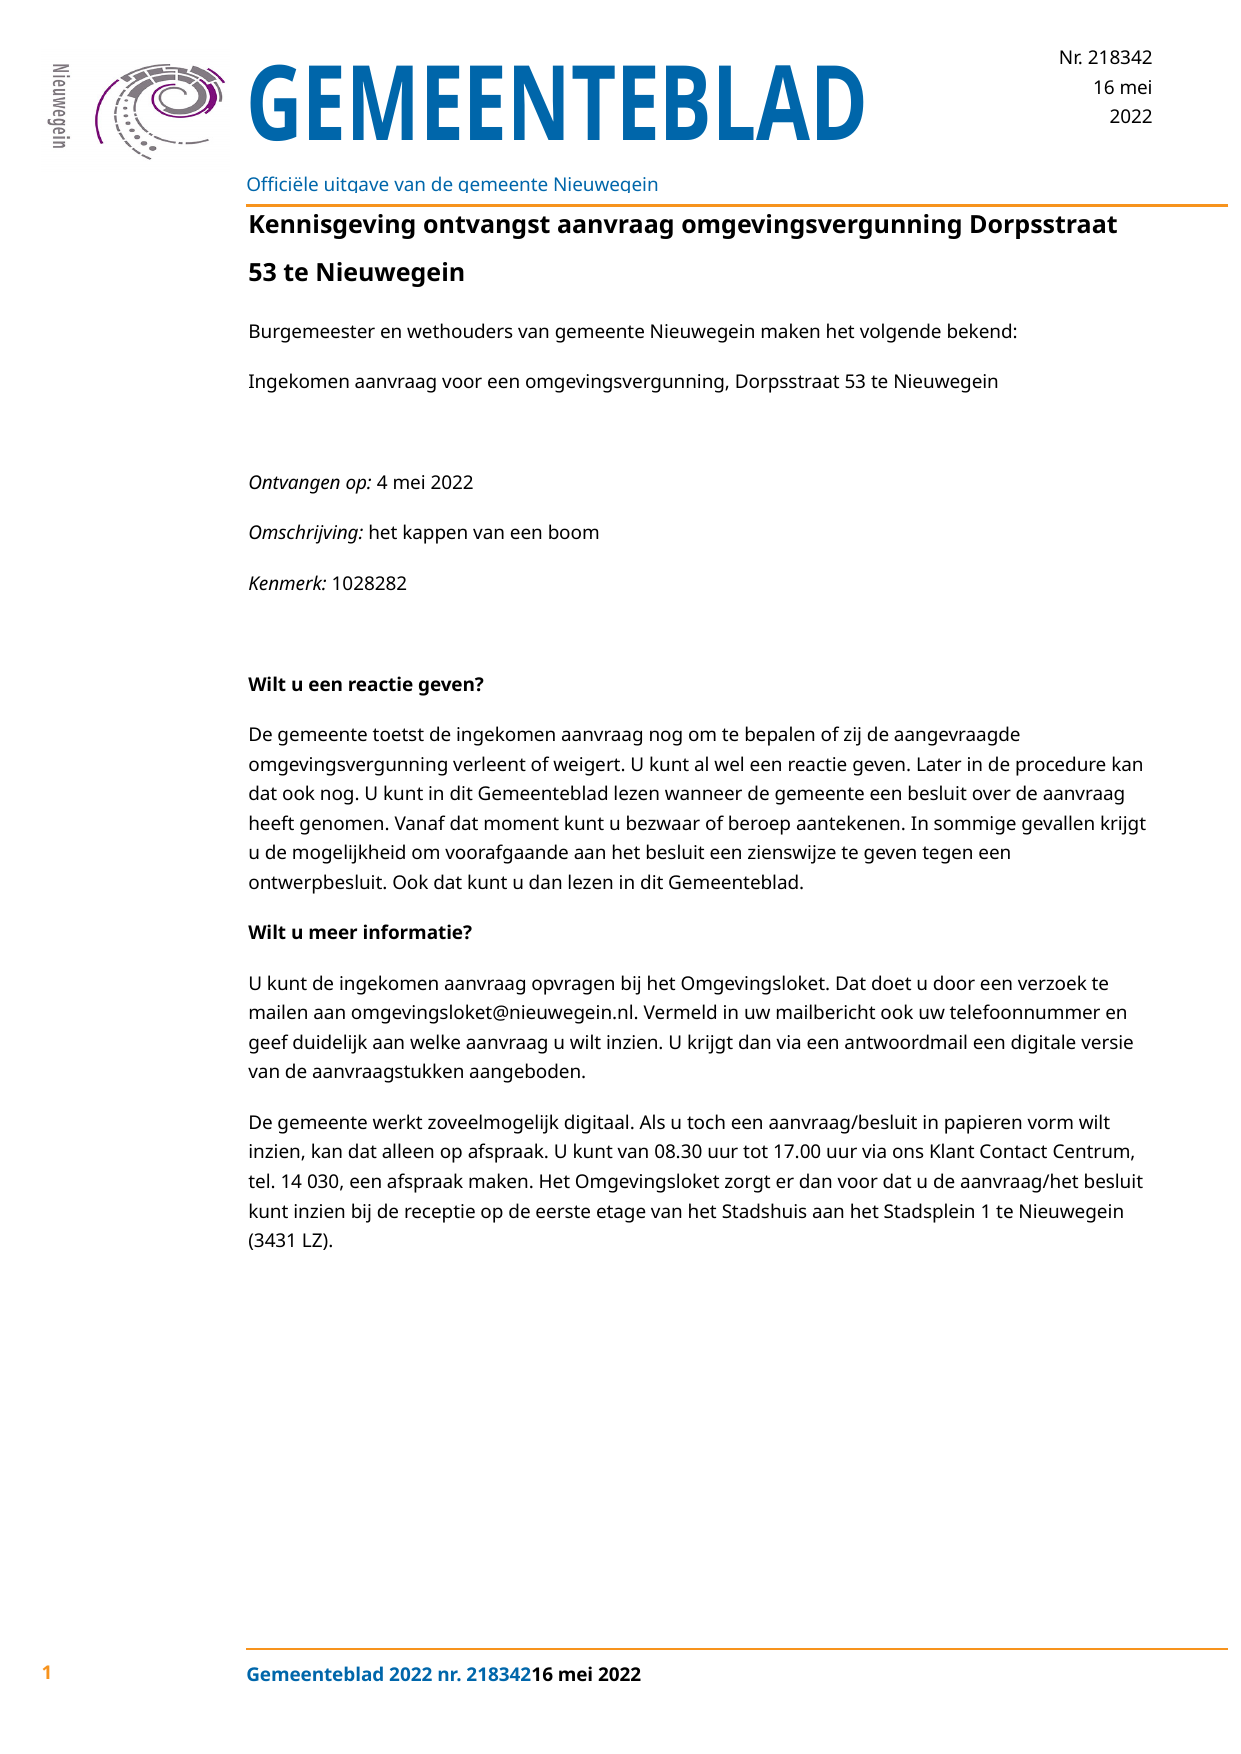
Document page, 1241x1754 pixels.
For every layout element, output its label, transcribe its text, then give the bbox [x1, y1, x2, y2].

text De gemeente werkt zoveelmogelijk digitaal. Als u toch een aanvraag/besluit in papieren vorm wilt inzien, kan dat alleen op afspraak. U kunt van 08.30 uur tot 17.00 uur via ons Klant Contact Centrum, tel. 14 030, een afspraak maken. Het Omgevingsloket zorgt er dan voor dat u de aanvraag/het besluit kunt inzien bij de receptie op de eerste etage van het Stadshuis aan het Stadsplein 1 te Nieuwegein (3431 LZ). [248, 1109, 1152, 1253]
text Wilt u een reactie geven? [248, 671, 1152, 697]
text Ontvangen op: 4 mei 2022 [248, 469, 1152, 495]
text Ingekomen aanvraag voor een omgevingsvergunning, Dorpsstraat 53 te Nieuwegein [248, 368, 1152, 394]
text Wilt u meer informatie? [248, 919, 1152, 945]
text De gemeente toetst de ingekomen aanvraag nog om te bepalen of zij de aangevraagde omgevingsvergunning verleent of weigert. U kunt al wel een reactie geven. Later in de procedure kan dat ook nog. U kunt in dit Gemeenteblad lezen wanneer de gemeente een besluit over de aanvraag heeft genomen. Vanaf dat moment kunt u bezwaar of beroep aantekenen. In sommige gevallen krijgt u de mogelijkheid om voorafgaande aan het besluit een zienswijze te geven tegen een ontwerpbesluit. Ook dat kunt u dan lezen in dit Gemeenteblad. [248, 721, 1152, 895]
text Kennisgeving ontvangst aanvraag omgevingsvergunning Dorpsstraat 53 te Nieuwegein [248, 207, 1152, 288]
picture [41, 47, 231, 172]
text U kunt de ingekomen aanvraag opvragen bij het Omgevingsloket. Dat doet u door een verzoek te mailen aan omgevingsloket@nieuwegein.nl. Vermeld in uw mailbericht ook uw telefoonnummer en geef duidelijk aan welke aanvraag u wilt inzien. U krijgt dan via een antwoordmail een digitale versie van de aanvraagstukken aangeboden. [248, 970, 1152, 1084]
text Omschrijving: het kappen van een boom [248, 519, 1152, 545]
text Kenmerk: 1028282 [248, 570, 1152, 596]
text Burgemeester en wethouders van gemeente Nieuwegein maken het volgende bekend: [248, 318, 1152, 344]
